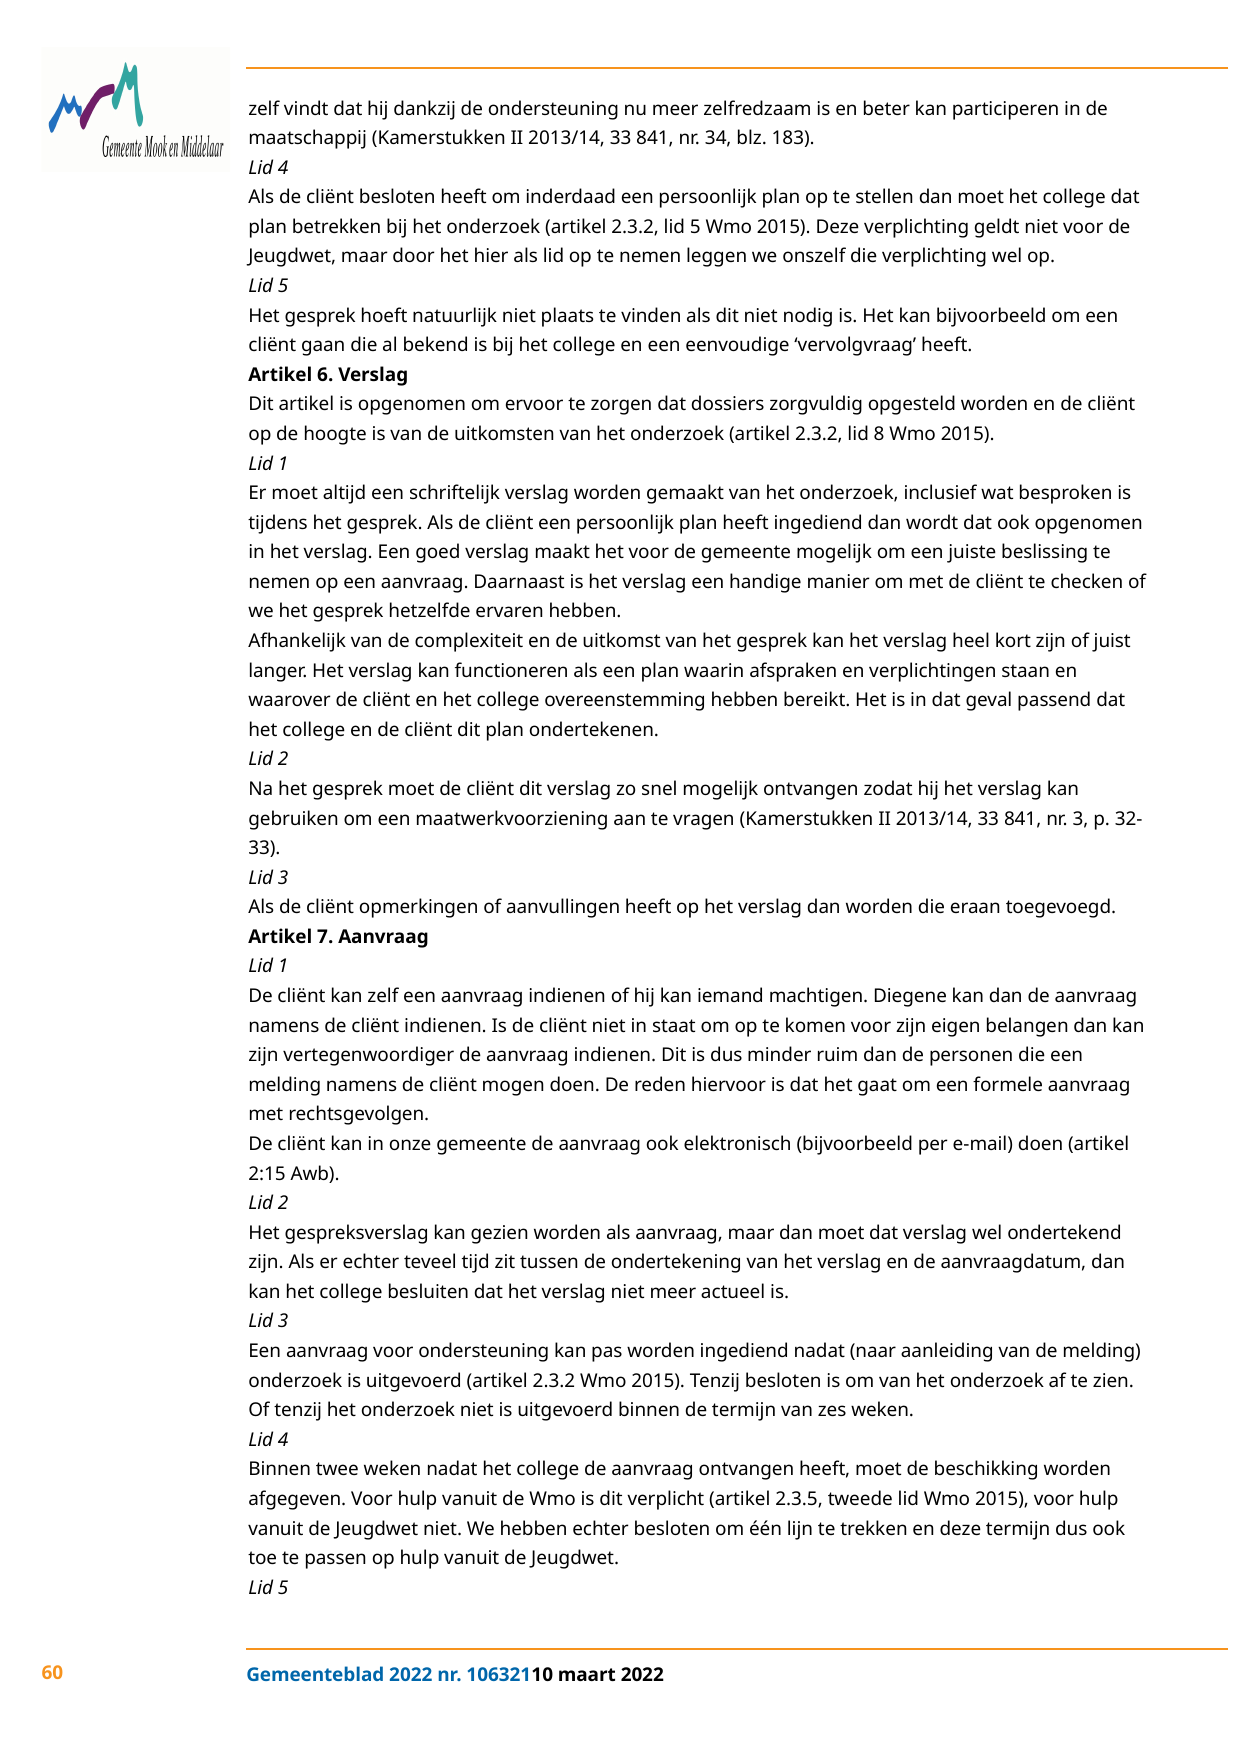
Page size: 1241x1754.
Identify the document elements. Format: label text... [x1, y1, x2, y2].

text Als de cliënt opmerkingen of aanvullingen heeft op het verslag dan worden die eraan toegevoegd. [248, 893, 1152, 919]
text Lid 3 [248, 864, 1152, 890]
text Na het gesprek moet de cliënt dit verslag zo snel mogelijk ontvangen zodat hij het verslag kan gebruiken om een maatwerkvoorziening aan te vragen (Kamerstukken II 2013/14, 33 841, nr. 3, p. 32-33). [248, 775, 1152, 860]
text Lid 5 [248, 1574, 1152, 1600]
text Een aanvraag voor ondersteuning kan pas worden ingediend nadat (naar aanleiding van de melding) onderzoek is uitgevoerd (artikel 2.3.2 Wmo 2015). Tenzij besloten is om van het onderzoek af te zien. Of tenzij het onderzoek niet is uitgevoerd binnen de termijn van zes weken. [248, 1337, 1152, 1422]
text Het gespreksverslag kan gezien worden als aanvraag, maar dan moet dat verslag wel ondertekend zijn. Als er echter teveel tijd zit tussen de ondertekening van het verslag en de aanvraagdatum, dan kan het college besluiten dat het verslag niet meer actueel is. [248, 1219, 1152, 1304]
text Afhankelijk van de complexiteit en de uitkomst van het gesprek kan het verslag heel kort zijn of juist langer. Het verslag kan functioneren als een plan waarin afspraken en verplichtingen staan en waarover de cliënt en het college overeenstemming hebben bereikt. Het is in dat geval passend dat het college en de cliënt dit plan ondertekenen. [248, 627, 1152, 742]
text Artikel 6. Verslag [248, 361, 1152, 387]
text Lid 2 [248, 1189, 1152, 1215]
text Artikel 7. Aanvraag [248, 923, 1152, 949]
text Lid 1 [248, 450, 1152, 476]
text Lid 5 [248, 272, 1152, 298]
text Lid 3 [248, 1308, 1152, 1333]
text Binnen twee weken nadat het college de aanvraag ontvangen heeft, moet de beschikking worden afgegeven. Voor hulp vanuit de Wmo is dit verplicht (artikel 2.3.5, tweede lid Wmo 2015), voor hulp vanuit de Jeugdwet niet. We hebben echter besloten om één lijn te trekken en deze termijn dus ook toe te passen op hulp vanuit de Jeugdwet. [248, 1456, 1152, 1570]
text zelf vindt dat hij dankzij de ondersteuning nu meer zelfredzaam is en beter kan participeren in de maatschappij (Kamerstukken II 2013/14, 33 841, nr. 34, blz. 183). [248, 95, 1152, 150]
picture [41, 47, 231, 172]
text Het gesprek hoeft natuurlijk niet plaats te vinden als dit niet nodig is. Het kan bijvoorbeeld om een cliënt gaan die al bekend is bij het college en een eenvoudige ‘vervolgvraag’ heeft. [248, 302, 1152, 357]
text Lid 4 [248, 1426, 1152, 1452]
text Lid 1 [248, 953, 1152, 978]
text Lid 2 [248, 746, 1152, 771]
text De cliënt kan zelf een aanvraag indienen of hij kan iemand machtigen. Diegene kan dan de aanvraag namens de cliënt indienen. Is de cliënt niet in staat om op te komen voor zijn eigen belangen dan kan zijn vertegenwoordiger de aanvraag indienen. Dit is dus minder ruim dan de personen die een melding namens de cliënt mogen doen. De reden hiervoor is dat het gaat om een formele aanvraag met rechtsgevolgen. [248, 982, 1152, 1126]
text Er moet altijd een schriftelijk verslag worden gemaakt van het onderzoek, inclusief wat besproken is tijdens het gesprek. Als de cliënt een persoonlijk plan heeft ingediend dan wordt dat ook opgenomen in het verslag. Een goed verslag maakt het voor de gemeente mogelijk om een juiste beslissing te nemen op een aanvraag. Daarnaast is het verslag een handige manier om met de cliënt te checken of we het gesprek hetzelfde ervaren hebben. [248, 479, 1152, 623]
text Lid 4 [248, 154, 1152, 180]
text Als de cliënt besloten heeft om inderdaad een persoonlijk plan op te stellen dan moet het college dat plan betrekken bij het onderzoek (artikel 2.3.2, lid 5 Wmo 2015). Deze verplichting geldt niet voor de Jeugdwet, maar door het hier als lid op te nemen leggen we onszelf die verplichting wel op. [248, 183, 1152, 268]
text Dit artikel is opgenomen om ervoor te zorgen dat dossiers zorgvuldig opgesteld worden en de cliënt op de hoogte is van de uitkomsten van het onderzoek (artikel 2.3.2, lid 8 Wmo 2015). [248, 391, 1152, 446]
text De cliënt kan in onze gemeente de aanvraag ook elektronisch (bijvoorbeeld per e-mail) doen (artikel 2:15 Awb). [248, 1130, 1152, 1186]
